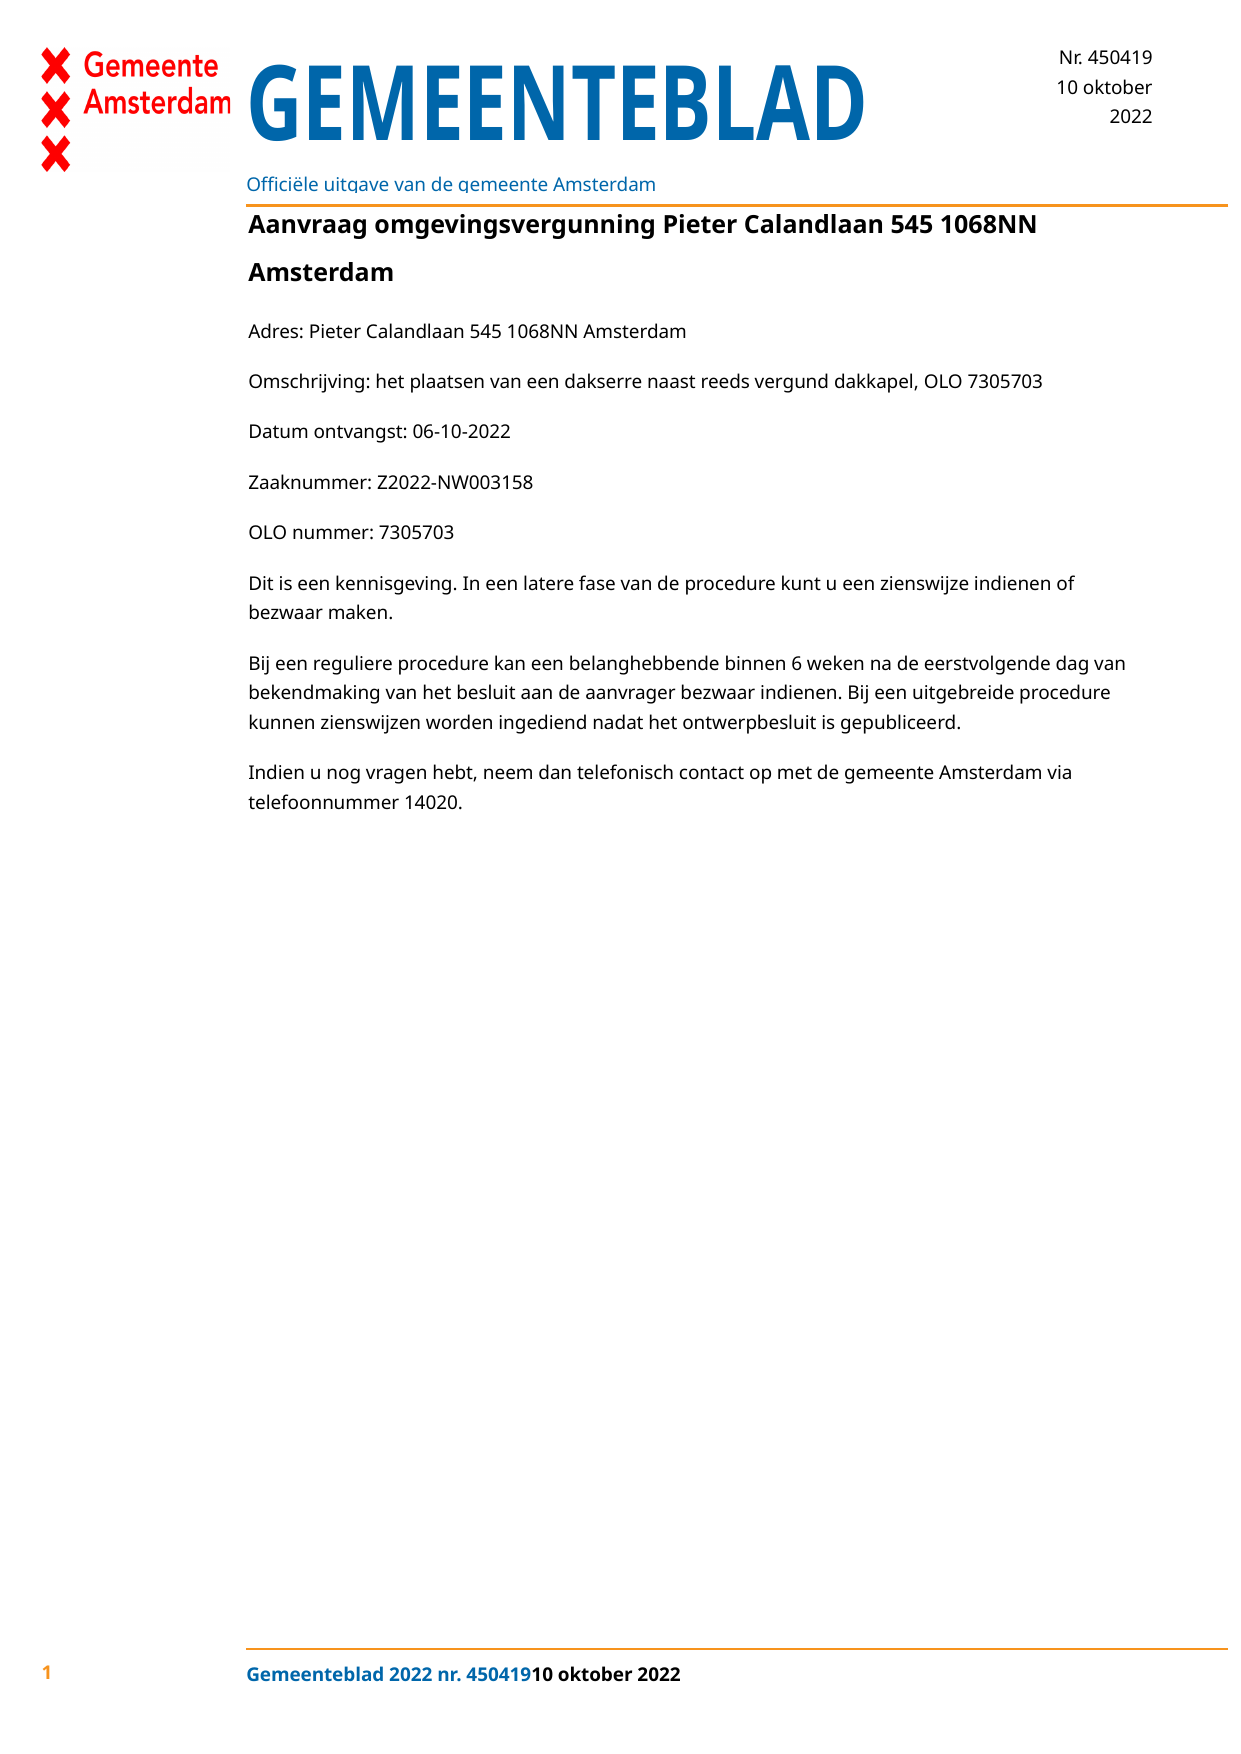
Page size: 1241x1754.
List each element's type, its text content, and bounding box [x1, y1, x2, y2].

text OLO nummer: 7305703 [248, 519, 1152, 545]
picture [41, 47, 231, 172]
text Indien u nog vragen hebt, neem dan telefonisch contact op met de gemeente Amsterdam via telefoonnummer 14020. [248, 759, 1152, 815]
text Omschrijving: het plaatsen van een dakserre naast reeds vergund dakkapel, OLO 7305703 [248, 368, 1152, 394]
text Aanvraag omgevingsvergunning Pieter Calandlaan 545 1068NN Amsterdam [248, 207, 1152, 288]
text Datum ontvangst: 06-10-2022 [248, 419, 1152, 444]
text Bij een reguliere procedure kan een belanghebbende binnen 6 weken na de eerstvolgende dag van bekendmaking van het besluit aan de aanvrager bezwaar indienen. Bij een uitgebreide procedure kunnen zienswijzen worden ingediend nadat het ontwerpbesluit is gepubliceerd. [248, 650, 1152, 735]
text Zaaknummer: Z2022-NW003158 [248, 469, 1152, 495]
text Dit is een kennisgeving. In een latere fase van de procedure kunt u een zienswijze indienen of bezwaar maken. [248, 570, 1152, 625]
text Adres: Pieter Calandlaan 545 1068NN Amsterdam [248, 318, 1152, 344]
